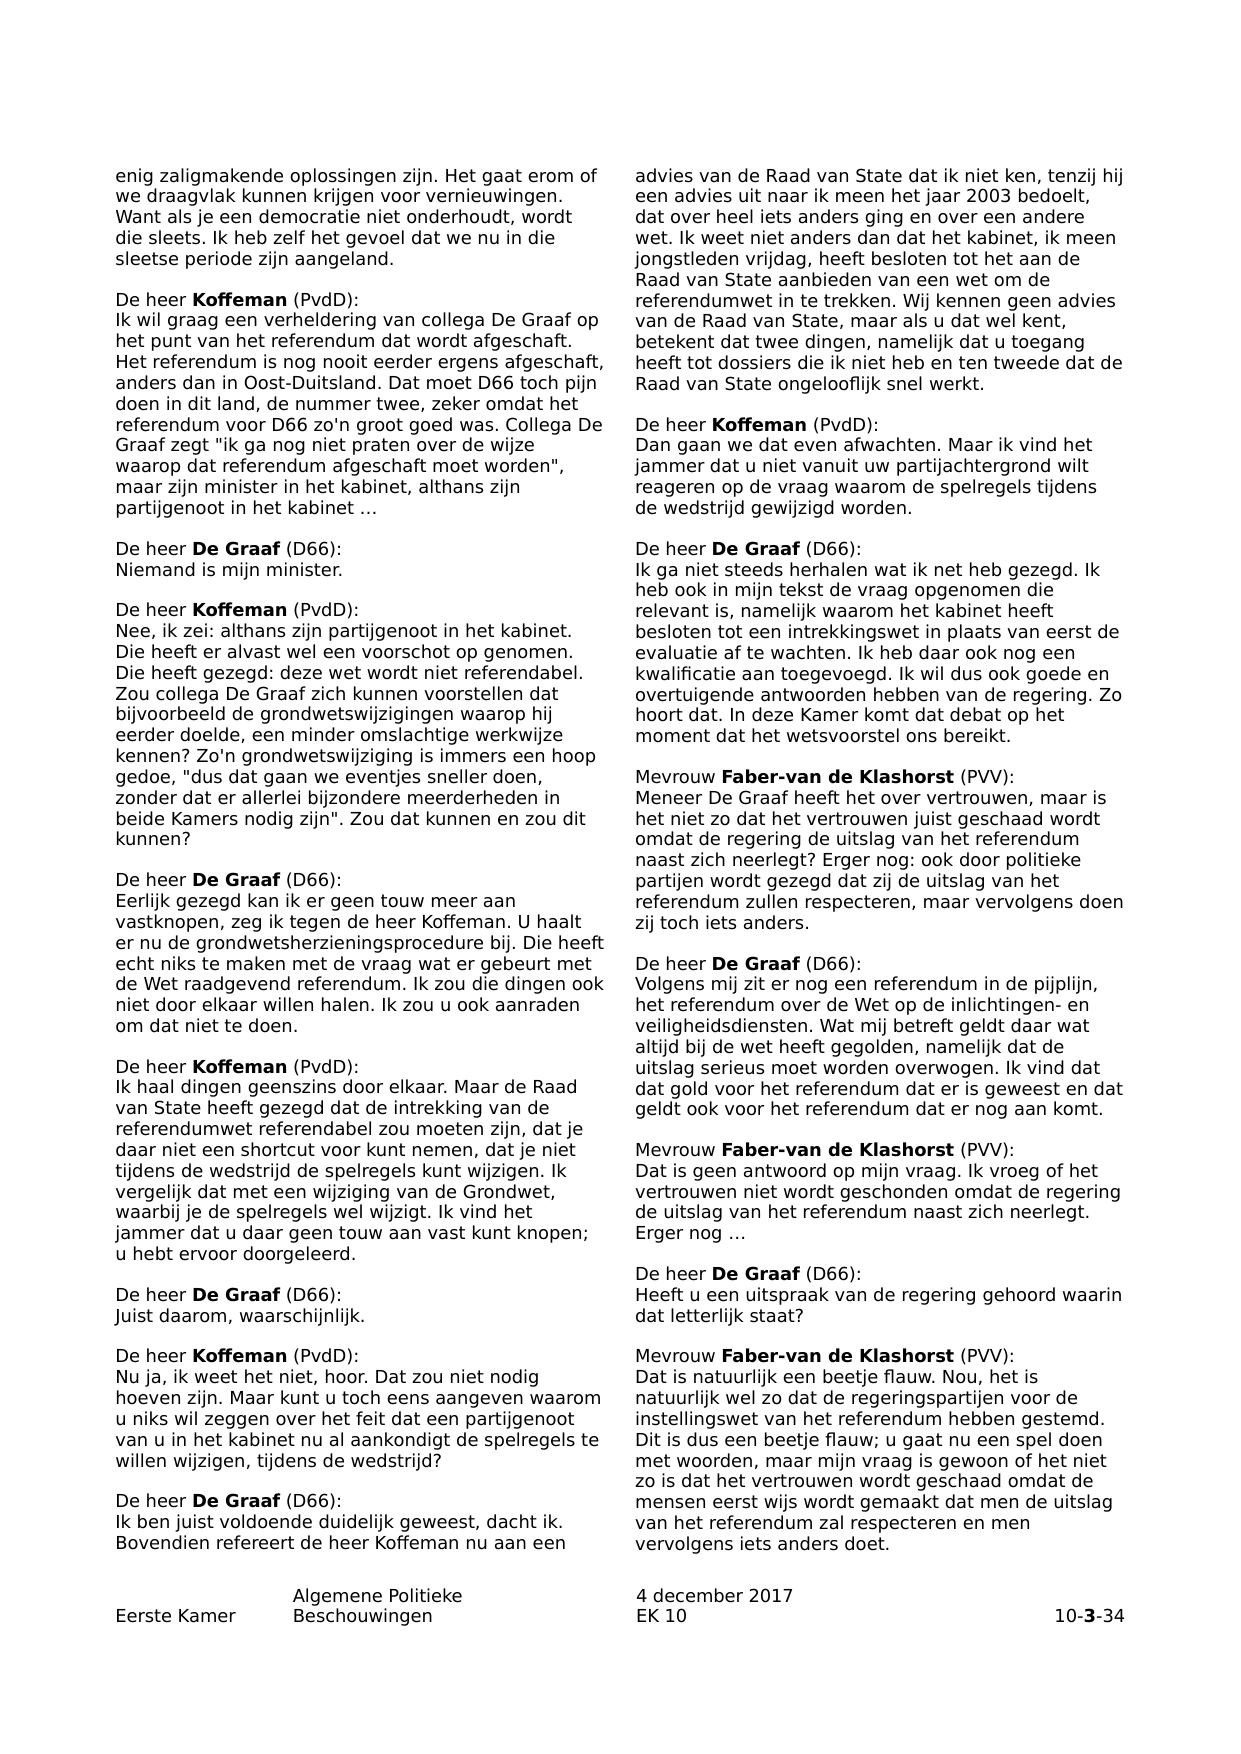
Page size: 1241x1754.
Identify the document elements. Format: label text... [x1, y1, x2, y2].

text Ik ben juist voldoende duidelijk geweest, dacht ik. Bovendien refereert de heer Koffeman nu aan een [115, 1512, 605, 1554]
text Mevrouw Faber-van de Klashorst (PVV): [635, 1346, 1125, 1367]
text advies van de Raad van State dat ik niet ken, tenzij hij een advies uit naar ik meen het jaar 2003 bedoelt, dat over heel iets anders ging en over een andere wet. Ik weet niet anders dan dat het kabinet, ik meen jongstleden vrijdag, heeft besloten tot het aan de Raad van State aanbieden van een wet om de referendumwet in te trekken. Wij kennen geen advies van de Raad van State, maar als u dat wel kent, betekent dat twee dingen, namelijk dat u toegang heeft tot dossiers die ik niet heb en ten tweede dat de Raad van State ongelooflijk snel werkt. [635, 165, 1125, 394]
text Dat is natuurlijk een beetje flauw. Nou, het is natuurlijk wel zo dat de regeringspartijen voor de instellingswet van het referendum hebben gestemd. Dit is dus een beetje flauw; u gaat nu een spel doen met woorden, maar mijn vraag is gewoon of het niet zo is dat het vertrouwen wordt geschaad omdat de mensen eerst wijs wordt gemaakt dat men de uitslag van het referendum zal respecteren en men vervolgens iets anders doet. [635, 1367, 1125, 1554]
text De heer De Graaf (D66): [115, 1491, 605, 1512]
text De heer De Graaf (D66): [115, 1285, 605, 1306]
text De heer De Graaf (D66): [635, 953, 1125, 974]
text Ik wil graag een verheldering van collega De Graaf op het punt van het referendum dat wordt afgeschaft. Het referendum is nog nooit eerder ergens afgeschaft, anders dan in Oost-Duitsland. Dat moet D66 toch pijn doen in dit land, de nummer twee, zeker omdat het referendum voor D66 zo'n groot goed was. Collega De Graaf zegt "ik ga nog niet praten over de wijze waarop dat referendum afgeschaft moet worden", maar zijn minister in het kabinet, althans zijn partijgenoot in het kabinet … [115, 310, 605, 518]
text Meneer De Graaf heeft het over vertrouwen, maar is het niet zo dat het vertrouwen juist geschaad wordt omdat de regering de uitslag van het referendum naast zich neerlegt? Erger nog: ook door politieke partijen wordt gezegd dat zij de uitslag van het referendum zullen respecteren, maar vervolgens doen zij toch iets anders. [635, 787, 1125, 933]
text De heer De Graaf (D66): [635, 538, 1125, 559]
text Niemand is mijn minister. [115, 559, 605, 580]
text De heer Koffeman (PvdD): [115, 289, 605, 310]
text De heer Koffeman (PvdD): [115, 600, 605, 621]
text Dan gaan we dat even afwachten. Maar ik vind het jammer dat u niet vanuit uw partijachtergrond wilt reageren op de vraag waarom de spelregels tijdens de wedstrijd gewijzigd worden. [635, 435, 1125, 518]
text Ik haal dingen geenszins door elkaar. Maar de Raad van State heeft gezegd dat de intrekking van de referendumwet referendabel zou moeten zijn, dat je daar niet een shortcut voor kunt nemen, dat je niet tijdens de wedstrijd de spelregels kunt wijzigen. Ik vergelijk dat met een wijziging van de Grondwet, waarbij je de spelregels wel wijzigt. Ik vind het jammer dat u daar geen touw aan vast kunt knopen; u hebt ervoor doorgeleerd. [115, 1077, 605, 1265]
text De heer Koffeman (PvdD): [115, 1057, 605, 1077]
text De heer De Graaf (D66): [635, 1264, 1125, 1285]
text De heer De Graaf (D66): [115, 538, 605, 559]
text Ik ga niet steeds herhalen wat ik net heb gezegd. Ik heb ook in mijn tekst de vraag opgenomen die relevant is, namelijk waarom het kabinet heeft besloten tot een intrekkingswet in plaats van eerst de evaluatie af te wachten. Ik heb daar ook nog een kwalificatie aan toegevoegd. Ik wil dus ook goede en overtuigende antwoorden hebben van de regering. Zo hoort dat. In deze Kamer komt dat debat op het moment dat het wetsvoorstel ons bereikt. [635, 559, 1125, 747]
text De heer Koffeman (PvdD): [115, 1346, 605, 1367]
text Dat is geen antwoord op mijn vraag. Ik vroeg of het vertrouwen niet wordt geschonden omdat de regering de uitslag van het referendum naast zich neerlegt. Erger nog … [635, 1161, 1125, 1244]
text Volgens mij zit er nog een referendum in de pijplijn, het referendum over de Wet op de inlichtingen- en veiligheidsdiensten. Wat mij betreft geldt daar wat altijd bij de wet heeft gegolden, namelijk dat de uitslag serieus moet worden overwogen. Ik vind dat dat gold voor het referendum dat er is geweest en dat geldt ook voor het referendum dat er nog aan komt. [635, 974, 1125, 1120]
text Mevrouw Faber-van de Klashorst (PVV): [635, 767, 1125, 787]
text Heeft u een uitspraak van de regering gehoord waarin dat letterlijk staat? [635, 1285, 1125, 1326]
text De heer De Graaf (D66): [115, 870, 605, 891]
text Juist daarom, waarschijnlijk. [115, 1306, 605, 1326]
text Mevrouw Faber-van de Klashorst (PVV): [635, 1140, 1125, 1161]
text Eerlijk gezegd kan ik er geen touw meer aan vastknopen, zeg ik tegen de heer Koffeman. U haalt er nu de grondwetsherzieningsprocedure bij. Die heeft echt niks te maken met de vraag wat er gebeurt met de Wet raadgevend referendum. Ik zou die dingen ook niet door elkaar willen halen. Ik zou u ook aanraden om dat niet te doen. [115, 891, 605, 1037]
text De heer Koffeman (PvdD): [635, 414, 1125, 435]
text Nee, ik zei: althans zijn partijgenoot in het kabinet. Die heeft er alvast wel een voorschot op genomen. Die heeft gezegd: deze wet wordt niet referendabel. Zou collega De Graaf zich kunnen voorstellen dat bijvoorbeeld de grondwetswijzigingen waarop hij eerder doelde, een minder omslachtige werkwijze kennen? Zo'n grondwetswijziging is immers een hoop gedoe, "dus dat gaan we eventjes sneller doen, zonder dat er allerlei bijzondere meerderheden in beide Kamers nodig zijn". Zou dat kunnen en zou dit kunnen? [115, 621, 605, 850]
text Nu ja, ik weet het niet, hoor. Dat zou niet nodig hoeven zijn. Maar kunt u toch eens aangeven waarom u niks wil zeggen over het feit dat een partijgenoot van u in het kabinet nu al aankondigt de spelregels te willen wijzigen, tijdens de wedstrijd? [115, 1367, 605, 1471]
text enig zaligmakende oplossingen zijn. Het gaat erom of we draagvlak kunnen krijgen voor vernieuwingen. Want als je een democratie niet onderhoudt, wordt die sleets. Ik heb zelf het gevoel dat we nu in die sleetse periode zijn aangeland. [115, 165, 605, 269]
